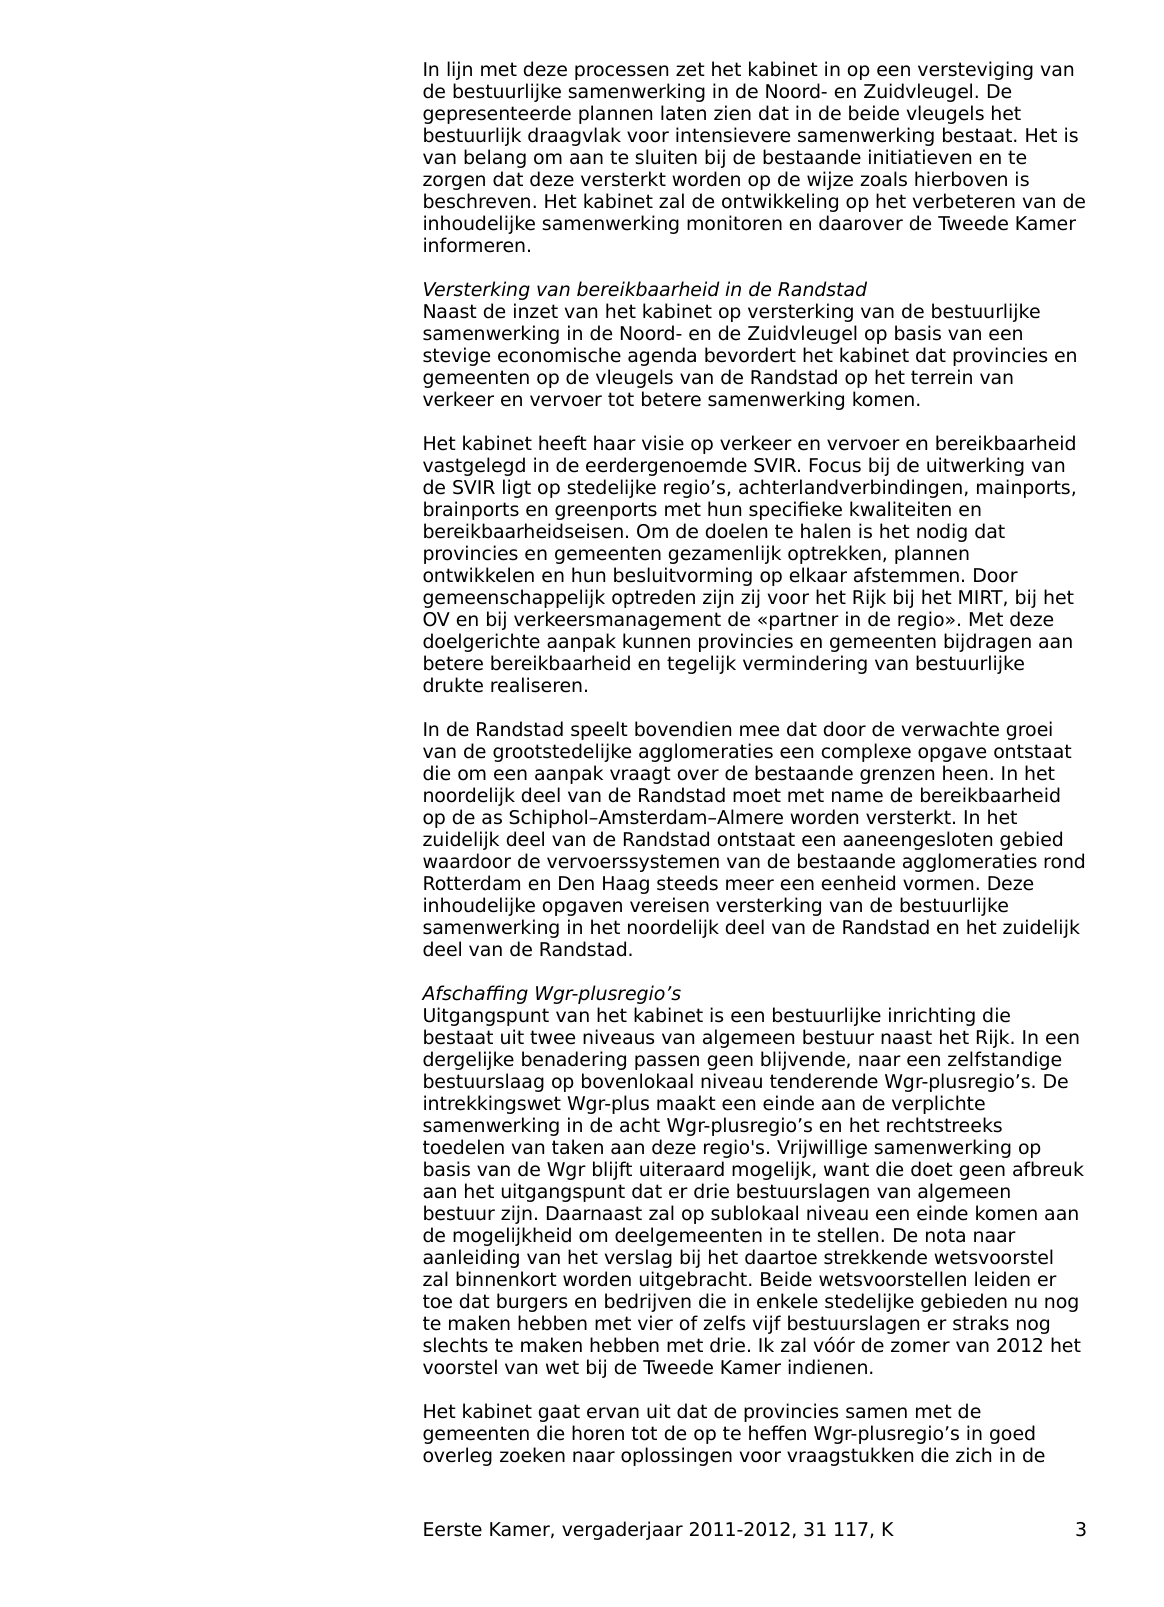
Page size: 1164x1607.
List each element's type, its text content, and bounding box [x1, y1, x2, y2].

subtitle Versterking van bereikbaarheid in de Randstad [422, 279, 1087, 301]
text In lijn met deze processen zet het kabinet in op een versteviging van de bestuurlijke samenwerking in de Noord- en Zuidvleugel. De gepresenteerde plannen laten zien dat in de beide vleugels het bestuurlijk draagvlak voor intensievere samenwerking bestaat. Het is van belang om aan te sluiten bij de bestaande initiatieven en te zorgen dat deze versterkt worden op de wijze zoals hierboven is beschreven. Het kabinet zal de ontwikkeling op het verbeteren van de inhoudelijke samenwerking monitoren en daarover de Tweede Kamer informeren. [422, 59, 1087, 257]
text Uitgangspunt van het kabinet is een bestuurlijke inrichting die bestaat uit twee niveaus van algemeen bestuur naast het Rijk. In een dergelijke benadering passen geen blijvende, naar een zelfstandige bestuurslaag op bovenlokaal niveau tenderende Wgr-plusregio’s. De intrekkingswet Wgr-plus maakt een einde aan de verplichte samenwerking in de acht Wgr-plusregio’s en het rechtstreeks toedelen van taken aan deze regio's. Vrijwillige samenwerking op basis van de Wgr blijft uiteraard mogelijk, want die doet geen afbreuk aan het uitgangspunt dat er drie bestuurslagen van algemeen bestuur zijn. Daarnaast zal op sublokaal niveau een einde komen aan de mogelijkheid om deelgemeenten in te stellen. De nota naar aanleiding van het verslag bij het daartoe strekkende wetsvoorstel zal binnenkort worden uitgebracht. Beide wetsvoorstellen leiden er toe dat burgers en bedrijven die in enkele stedelijke gebieden nu nog te maken hebben met vier of zelfs vijf bestuurslagen er straks nog slechts te maken hebben met drie. Ik zal vóór de zomer van 2012 het voorstel van wet bij de Tweede Kamer indienen. [422, 1005, 1087, 1379]
text Naast de inzet van het kabinet op versterking van de bestuurlijke samenwerking in de Noord- en de Zuidvleugel op basis van een stevige economische agenda bevordert het kabinet dat provincies en gemeenten op de vleugels van de Randstad op het terrein van verkeer en vervoer tot betere samenwerking komen. [422, 301, 1087, 411]
text Het kabinet heeft haar visie op verkeer en vervoer en bereikbaarheid vastgelegd in de eerdergenoemde SVIR. Focus bij de uitwerking van de SVIR ligt op stedelijke regio’s, achterlandverbindingen, mainports, brainports en greenports met hun specifieke kwaliteiten en bereikbaarheidseisen. Om de doelen te halen is het nodig dat provincies en gemeenten gezamenlijk optrekken, plannen ontwikkelen en hun besluitvorming op elkaar afstemmen. Door gemeenschappelijk optreden zijn zij voor het Rijk bij het MIRT, bij het OV en bij verkeersmanagement de «partner in de regio». Met deze doelgerichte aanpak kunnen provincies en gemeenten bijdragen aan betere bereikbaarheid en tegelijk vermindering van bestuurlijke drukte realiseren. [422, 433, 1087, 697]
subtitle Afschaffing Wgr-plusregio’s [422, 983, 1087, 1005]
text In de Randstad speelt bovendien mee dat door de verwachte groei van de grootstedelijke agglomeraties een complexe opgave ontstaat die om een aanpak vraagt over de bestaande grenzen heen. In het noordelijk deel van de Randstad moet met name de bereikbaarheid op de as Schiphol–Amsterdam–Almere worden versterkt. In het zuidelijk deel van de Randstad ontstaat een aaneengesloten gebied waardoor de vervoerssystemen van de bestaande agglomeraties rond Rotterdam en Den Haag steeds meer een eenheid vormen. Deze inhoudelijke opgaven vereisen versterking van de bestuurlijke samenwerking in het noordelijk deel van de Randstad en het zuidelijk deel van de Randstad. [422, 719, 1087, 961]
text Het kabinet gaat ervan uit dat de provincies samen met de gemeenten die horen tot de op te heffen Wgr-plusregio’s in goed overleg zoeken naar oplossingen voor vraagstukken die zich in de [422, 1401, 1087, 1467]
